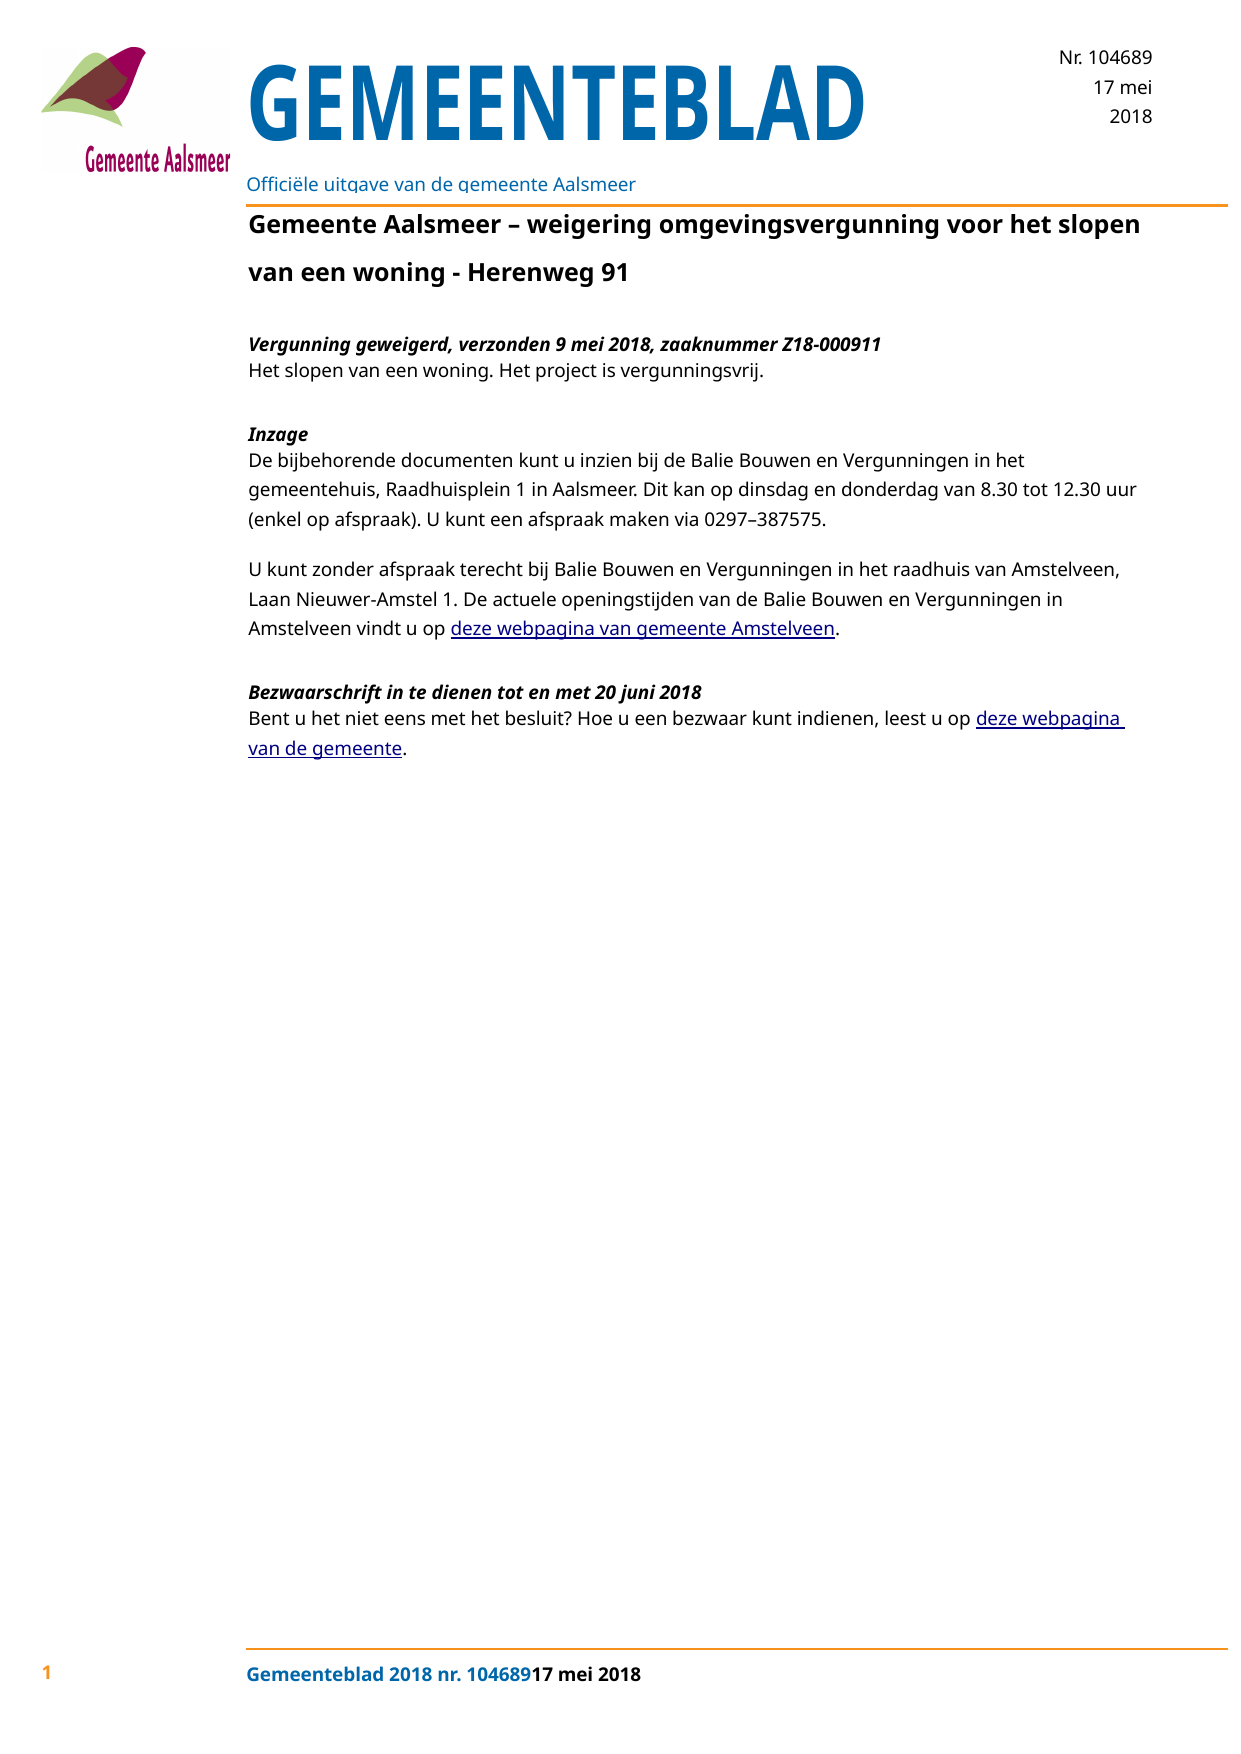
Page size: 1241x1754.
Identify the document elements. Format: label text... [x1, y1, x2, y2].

text Inzage [248, 421, 1152, 447]
text De bijbehorende documenten kunt u inzien bij de Balie Bouwen en Vergunningen in het gemeentehuis, Raadhuisplein 1 in Aalsmeer. Dit kan op dinsdag en donderdag van 8.30 tot 12.30 uur (enkel op afspraak). U kunt een afspraak maken via 0297–387575. [248, 447, 1152, 532]
picture [41, 47, 231, 172]
text Gemeente Aalsmeer – weigering omgevingsvergunning voor het slopen van een woning - Herenweg 91 [248, 207, 1152, 288]
text Bezwaarschrift in te dienen tot en met 20 juni 2018 [248, 679, 1152, 705]
text Het slopen van een woning. Het project is vergunningsvrij. [248, 357, 1152, 383]
text U kunt zonder afspraak terecht bij Balie Bouwen en Vergunningen in het raadhuis van Amstelveen, Laan Nieuwer-Amstel 1. De actuele openingstijden van de Balie Bouwen en Vergunningen in Amstelveen vindt u op deze webpagina van gemeente Amstelveen. [248, 556, 1152, 641]
text Vergunning geweigerd, verzonden 9 mei 2018, zaaknummer Z18-000911 [248, 331, 1152, 357]
text Bent u het niet eens met het besluit? Hoe u een bezwaar kunt indienen, leest u op deze webpagina van de gemeente. [248, 705, 1152, 761]
